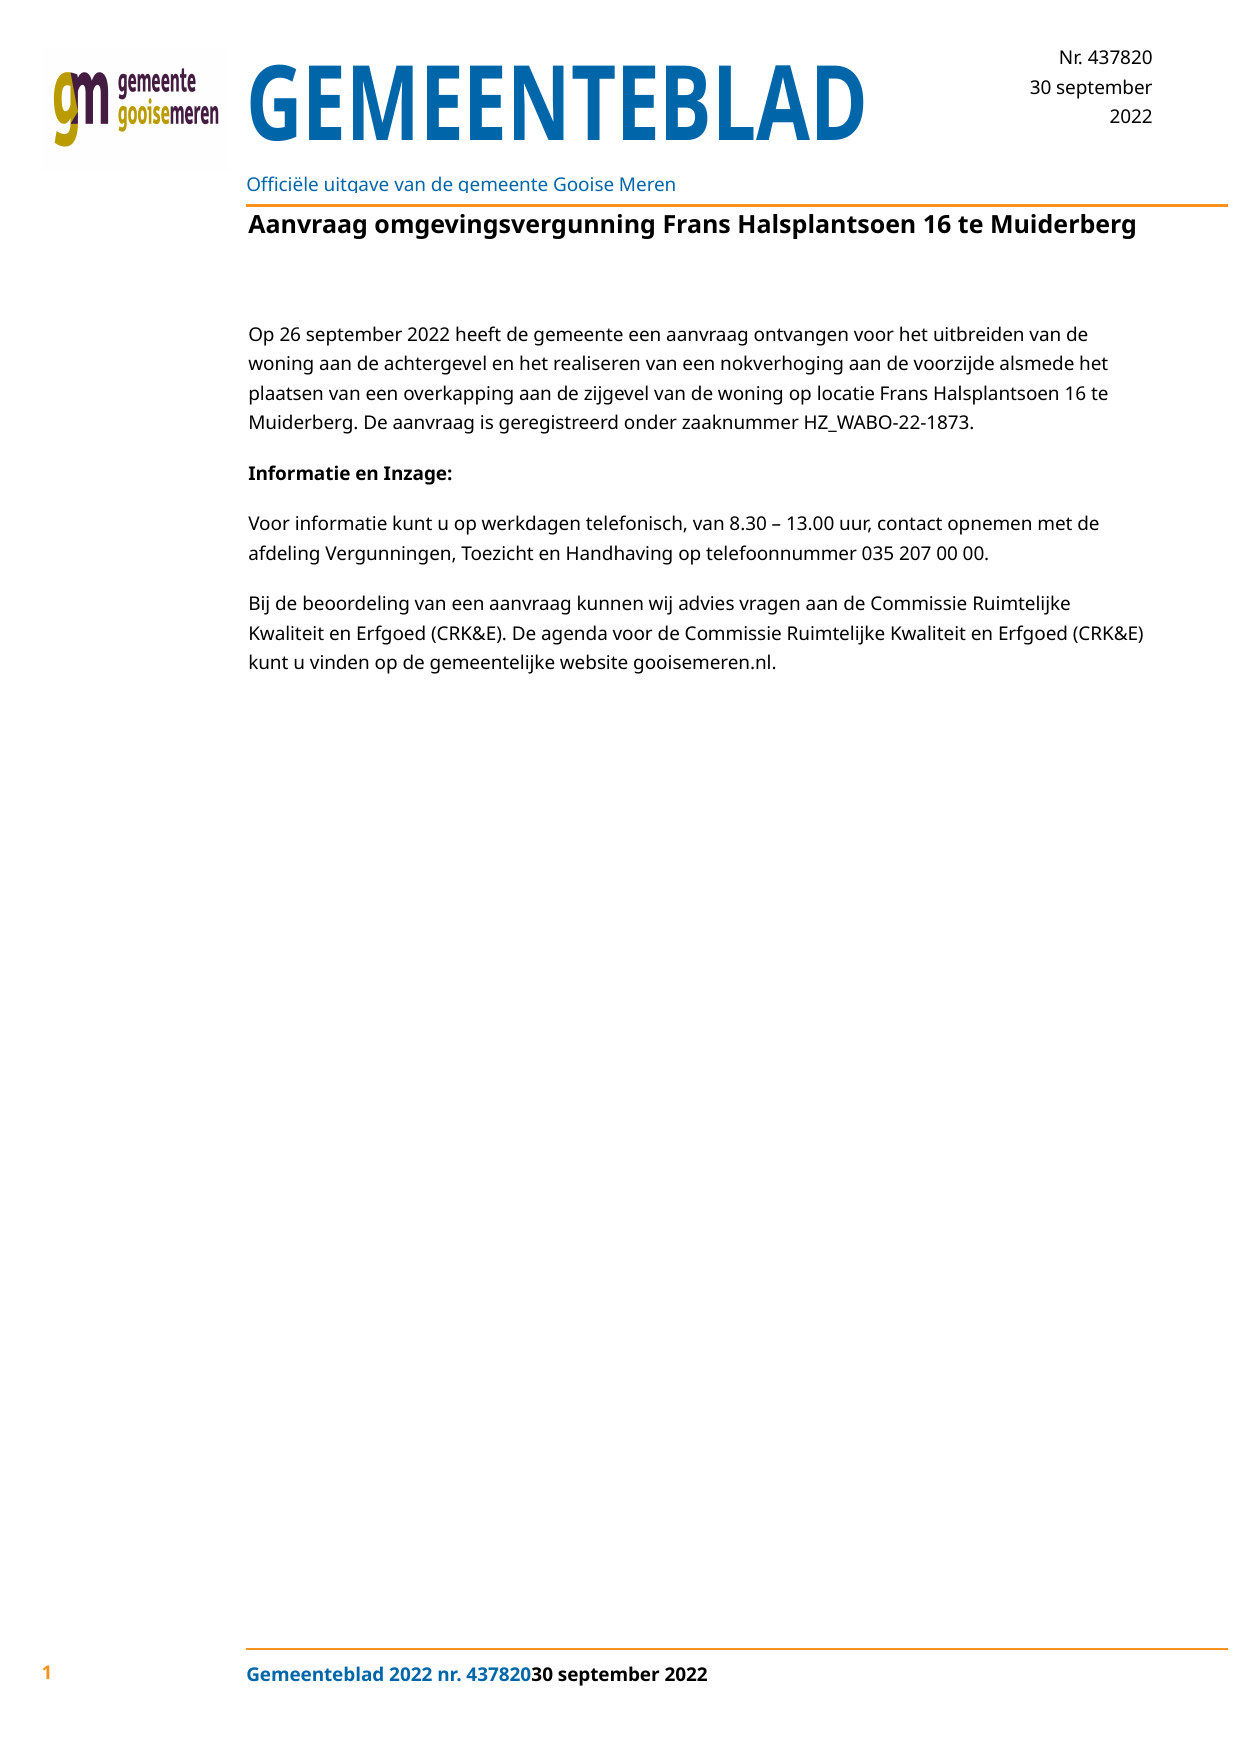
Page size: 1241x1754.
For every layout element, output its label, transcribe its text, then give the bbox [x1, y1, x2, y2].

picture [41, 47, 231, 172]
text Bij de beoordeling van een aanvraag kunnen wij advies vragen aan de Commissie Ruimtelijke Kwaliteit en Erfgoed (CRK&E). De agenda voor de Commissie Ruimtelijke Kwaliteit en Erfgoed (CRK&E) kunt u vinden op de gemeentelijke website gooisemeren.nl. [248, 590, 1152, 675]
text Aanvraag omgevingsvergunning Frans Halsplantsoen 16 te Muiderberg [248, 207, 1152, 241]
text Op 26 september 2022 heeft de gemeente een aanvraag ontvangen voor het uitbreiden van de woning aan de achtergevel en het realiseren van een nokverhoging aan de voorzijde alsmede het plaatsen van een overkapping aan de zijgevel van de woning op locatie Frans Halsplantsoen 16 te Muiderberg. De aanvraag is geregistreerd onder zaaknummer HZ_WABO-22-1873. [248, 321, 1152, 435]
text Voor informatie kunt u op werkdagen telefonisch, van 8.30 – 13.00 uur, contact opnemen met de afdeling Vergunningen, Toezicht en Handhaving op telefoonnummer 035 207 00 00. [248, 510, 1152, 566]
text Informatie en Inzage: [248, 460, 1152, 486]
